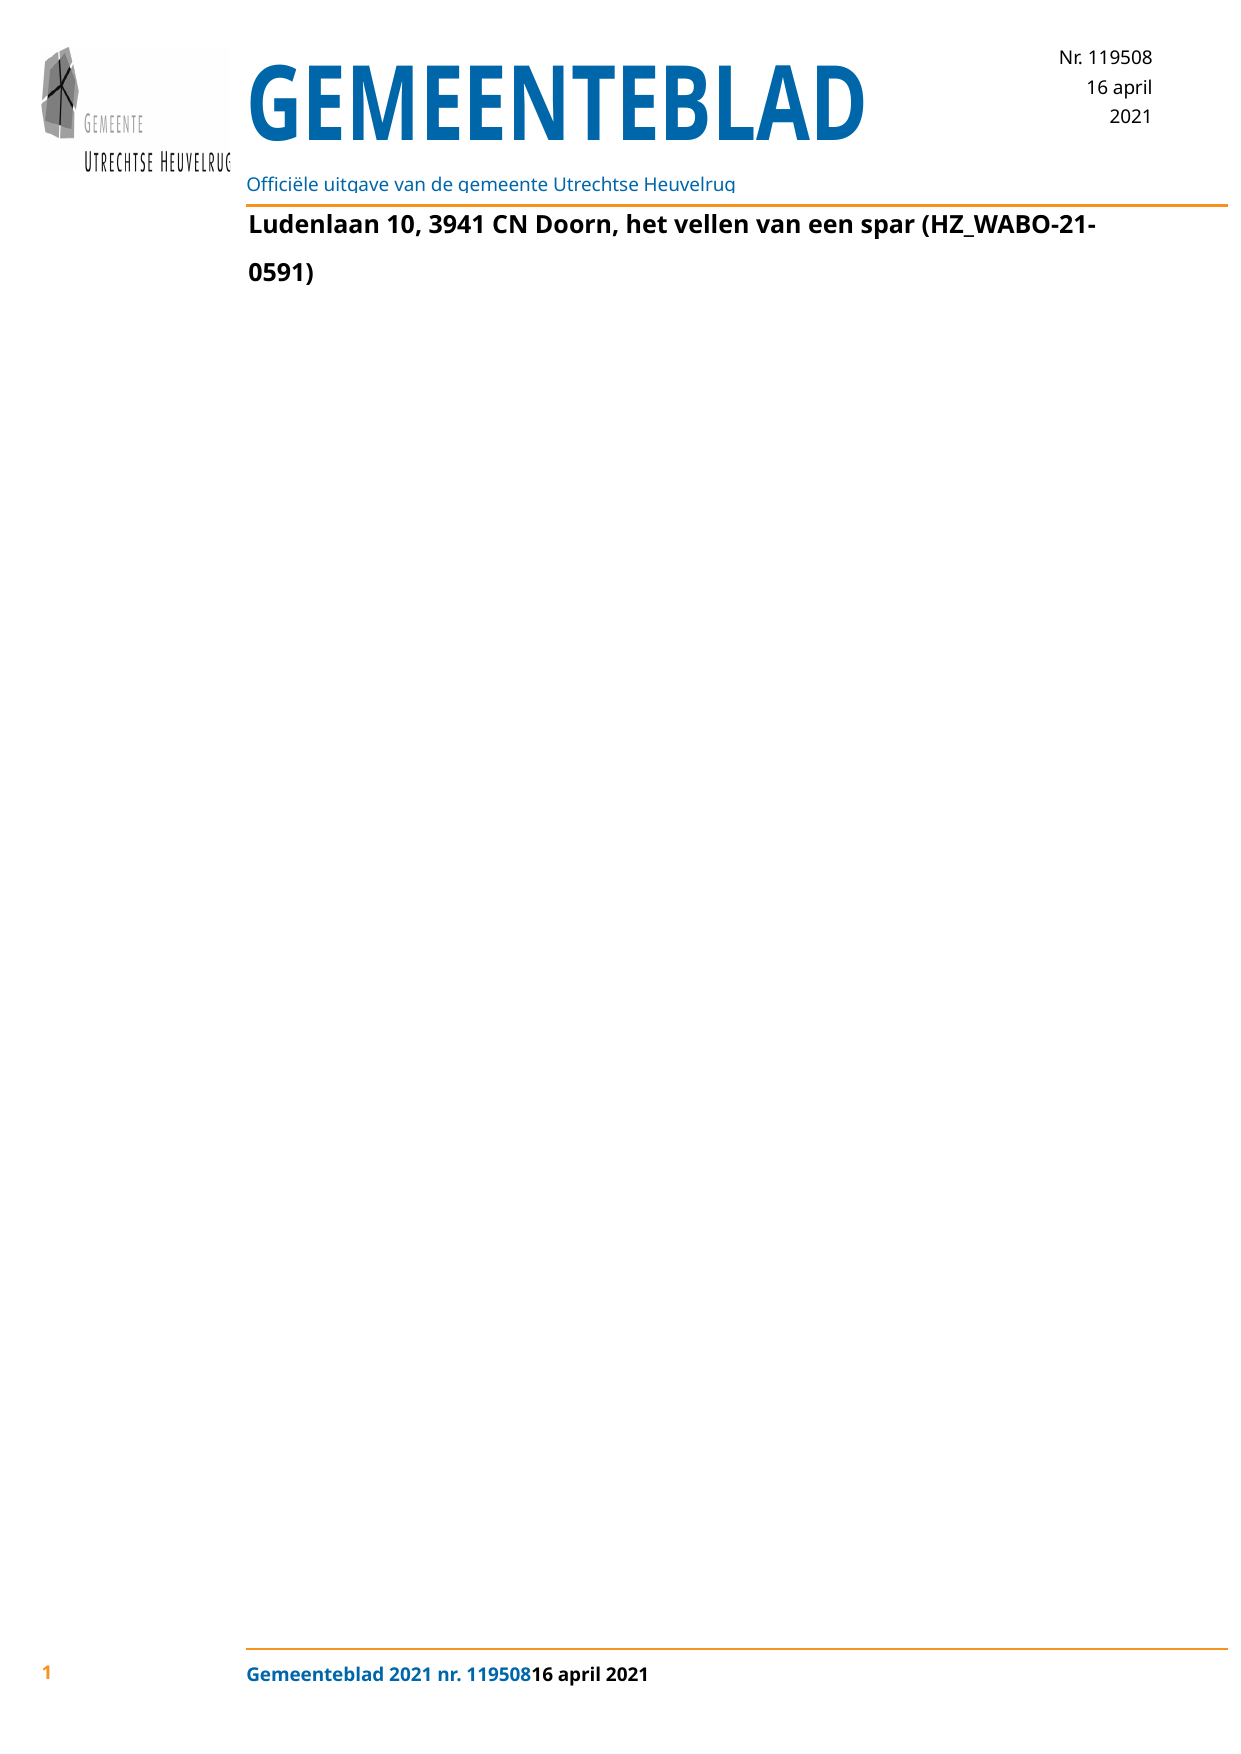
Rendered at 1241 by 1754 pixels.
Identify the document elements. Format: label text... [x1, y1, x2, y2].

picture [41, 47, 231, 172]
text Ludenlaan 10, 3941 CN Doorn, het vellen van een spar (HZ_WABO-21-0591) [248, 207, 1152, 288]
